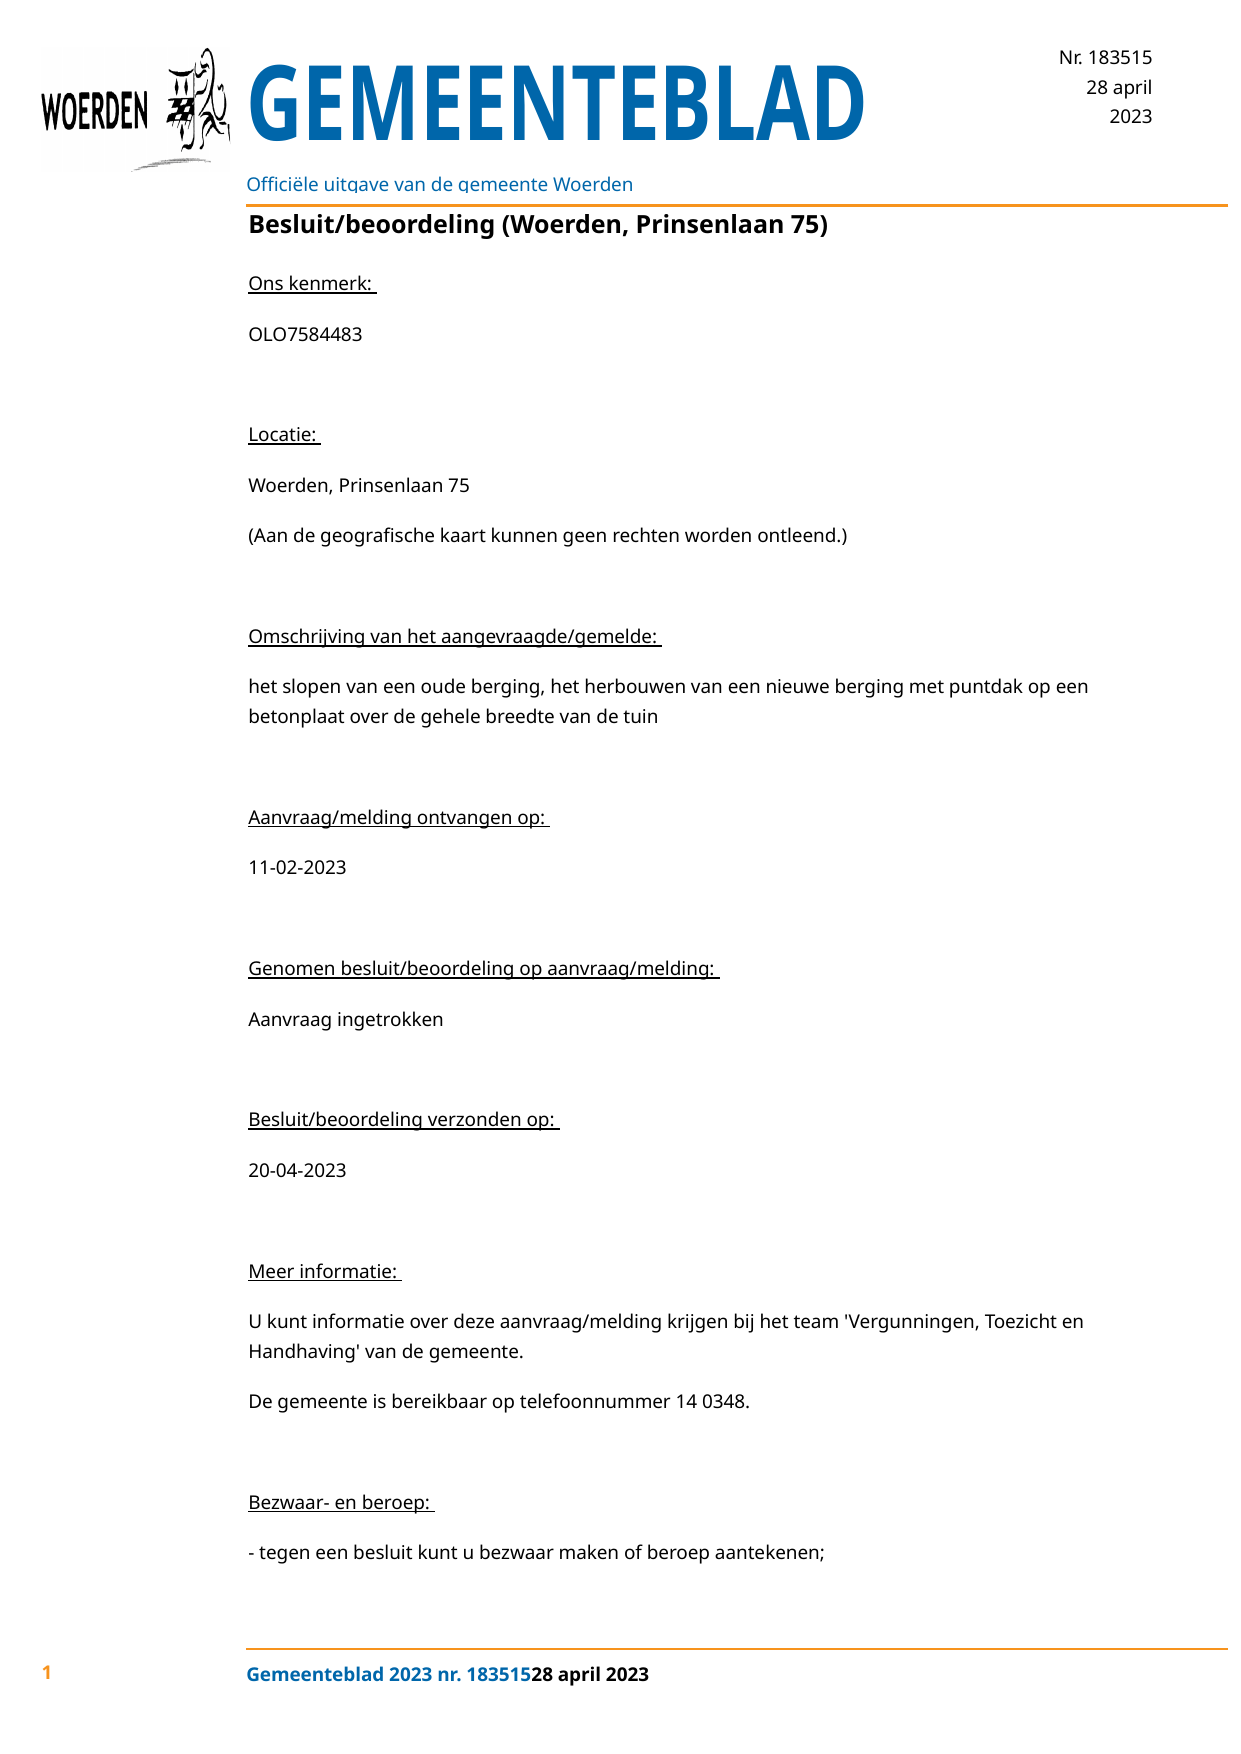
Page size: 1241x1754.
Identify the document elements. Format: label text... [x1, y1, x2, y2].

text - tegen een besluit kunt u bezwaar maken of beroep aantekenen; [248, 1539, 1152, 1565]
text Meer informatie: [248, 1258, 1152, 1283]
text Locatie: [248, 422, 1152, 447]
text 20-04-2023 [248, 1157, 1152, 1183]
text Woerden, Prinsenlaan 75 [248, 472, 1152, 498]
text Aanvraag/melding ontvangen op: [248, 804, 1152, 830]
text Aanvraag ingetrokken [248, 1006, 1152, 1031]
text Bezwaar- en beroep: [248, 1489, 1152, 1515]
text het slopen van een oude berging, het herbouwen van een nieuwe berging met puntdak op een betonplaat over de gehele breedte van de tuin [248, 674, 1152, 729]
text 11-02-2023 [248, 854, 1152, 880]
text Besluit/beoordeling (Woerden, Prinsenlaan 75) [248, 207, 1152, 241]
text Ons kenmerk: [248, 270, 1152, 296]
text U kunt informatie over deze aanvraag/melding krijgen bij het team 'Vergunningen, Toezicht en Handhaving' van de gemeente. [248, 1308, 1152, 1363]
text De gemeente is bereikbaar op telefoonnummer 14 0348. [248, 1388, 1152, 1414]
picture [41, 47, 231, 172]
text Omschrijving van het aangevraagde/gemelde: [248, 623, 1152, 649]
text Besluit/beoordeling verzonden op: [248, 1107, 1152, 1132]
text (Aan de geografische kaart kunnen geen rechten worden ontleend.) [248, 522, 1152, 548]
text OLO7584483 [248, 321, 1152, 346]
text Genomen besluit/beoordeling op aanvraag/melding: [248, 955, 1152, 981]
